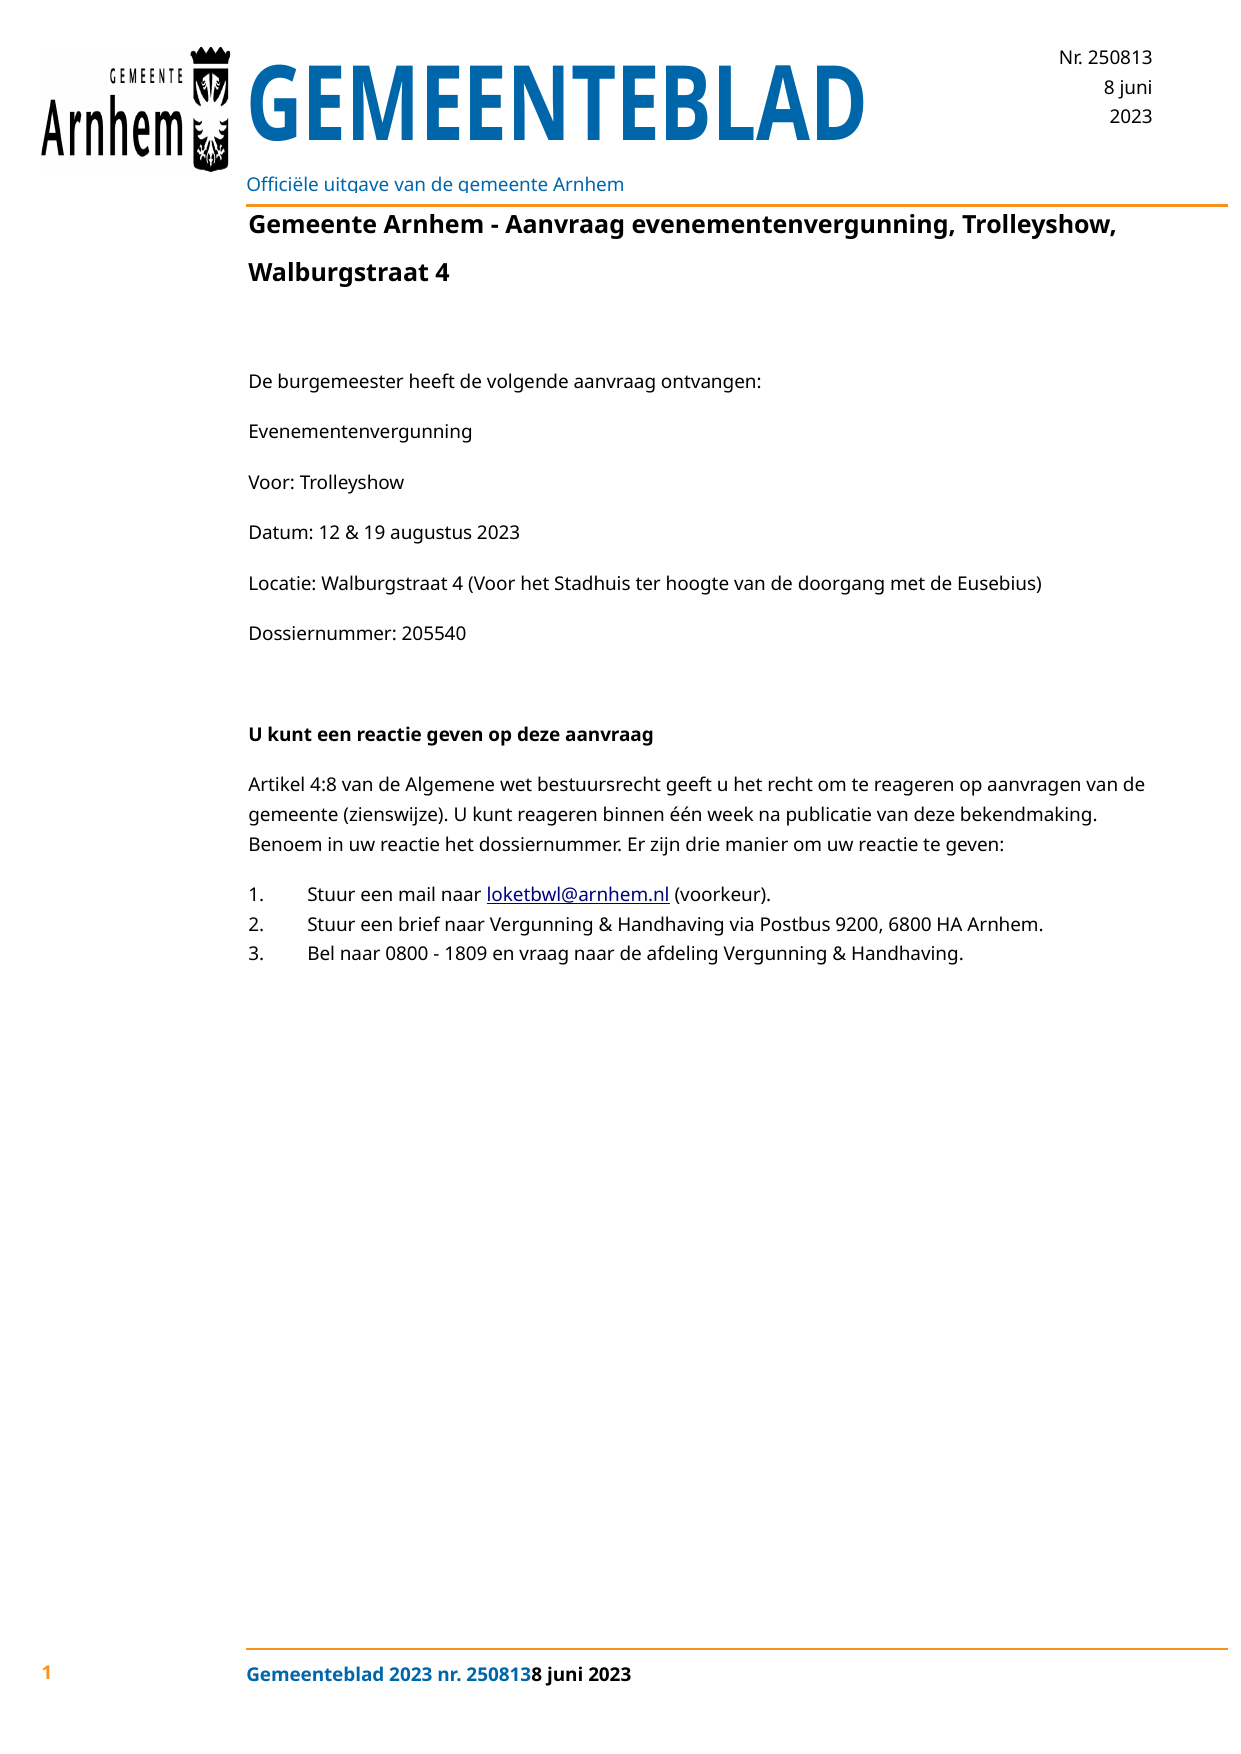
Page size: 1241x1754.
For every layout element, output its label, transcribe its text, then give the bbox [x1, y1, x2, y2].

list Stuur een brief naar Vergunning & Handhaving via Postbus 9200, 6800 HA Arnhem. [248, 911, 1152, 937]
text Datum: 12 & 19 augustus 2023 [248, 519, 1152, 545]
text Dossiernummer: 205540 [248, 620, 1152, 646]
text Evenementenvergunning [248, 419, 1152, 444]
picture [41, 47, 231, 172]
text U kunt een reactie geven op deze aanvraag [248, 721, 1152, 747]
text De burgemeester heeft de volgende aanvraag ontvangen: [248, 368, 1152, 394]
text Gemeente Arnhem - Aanvraag evenementenvergunning, Trolleyshow, Walburgstraat 4 [248, 207, 1152, 288]
text Locatie: Walburgstraat 4 (Voor het Stadhuis ter hoogte van de doorgang met de Eusebius) [248, 570, 1152, 596]
list Bel naar 0800 - 1809 en vraag naar de afdeling Vergunning & Handhaving. [248, 940, 1152, 966]
list Stuur een mail naar loketbwl@arnhem.nl (voorkeur). [248, 881, 1152, 907]
text Artikel 4:8 van de Algemene wet bestuursrecht geeft u het recht om te reageren op aanvragen van de gemeente (zienswijze). U kunt reageren binnen één week na publicatie van deze bekendmaking. Benoem in uw reactie het dossiernummer. Er zijn drie manier om uw reactie te geven: [248, 772, 1152, 857]
text Voor: Trolleyshow [248, 469, 1152, 495]
